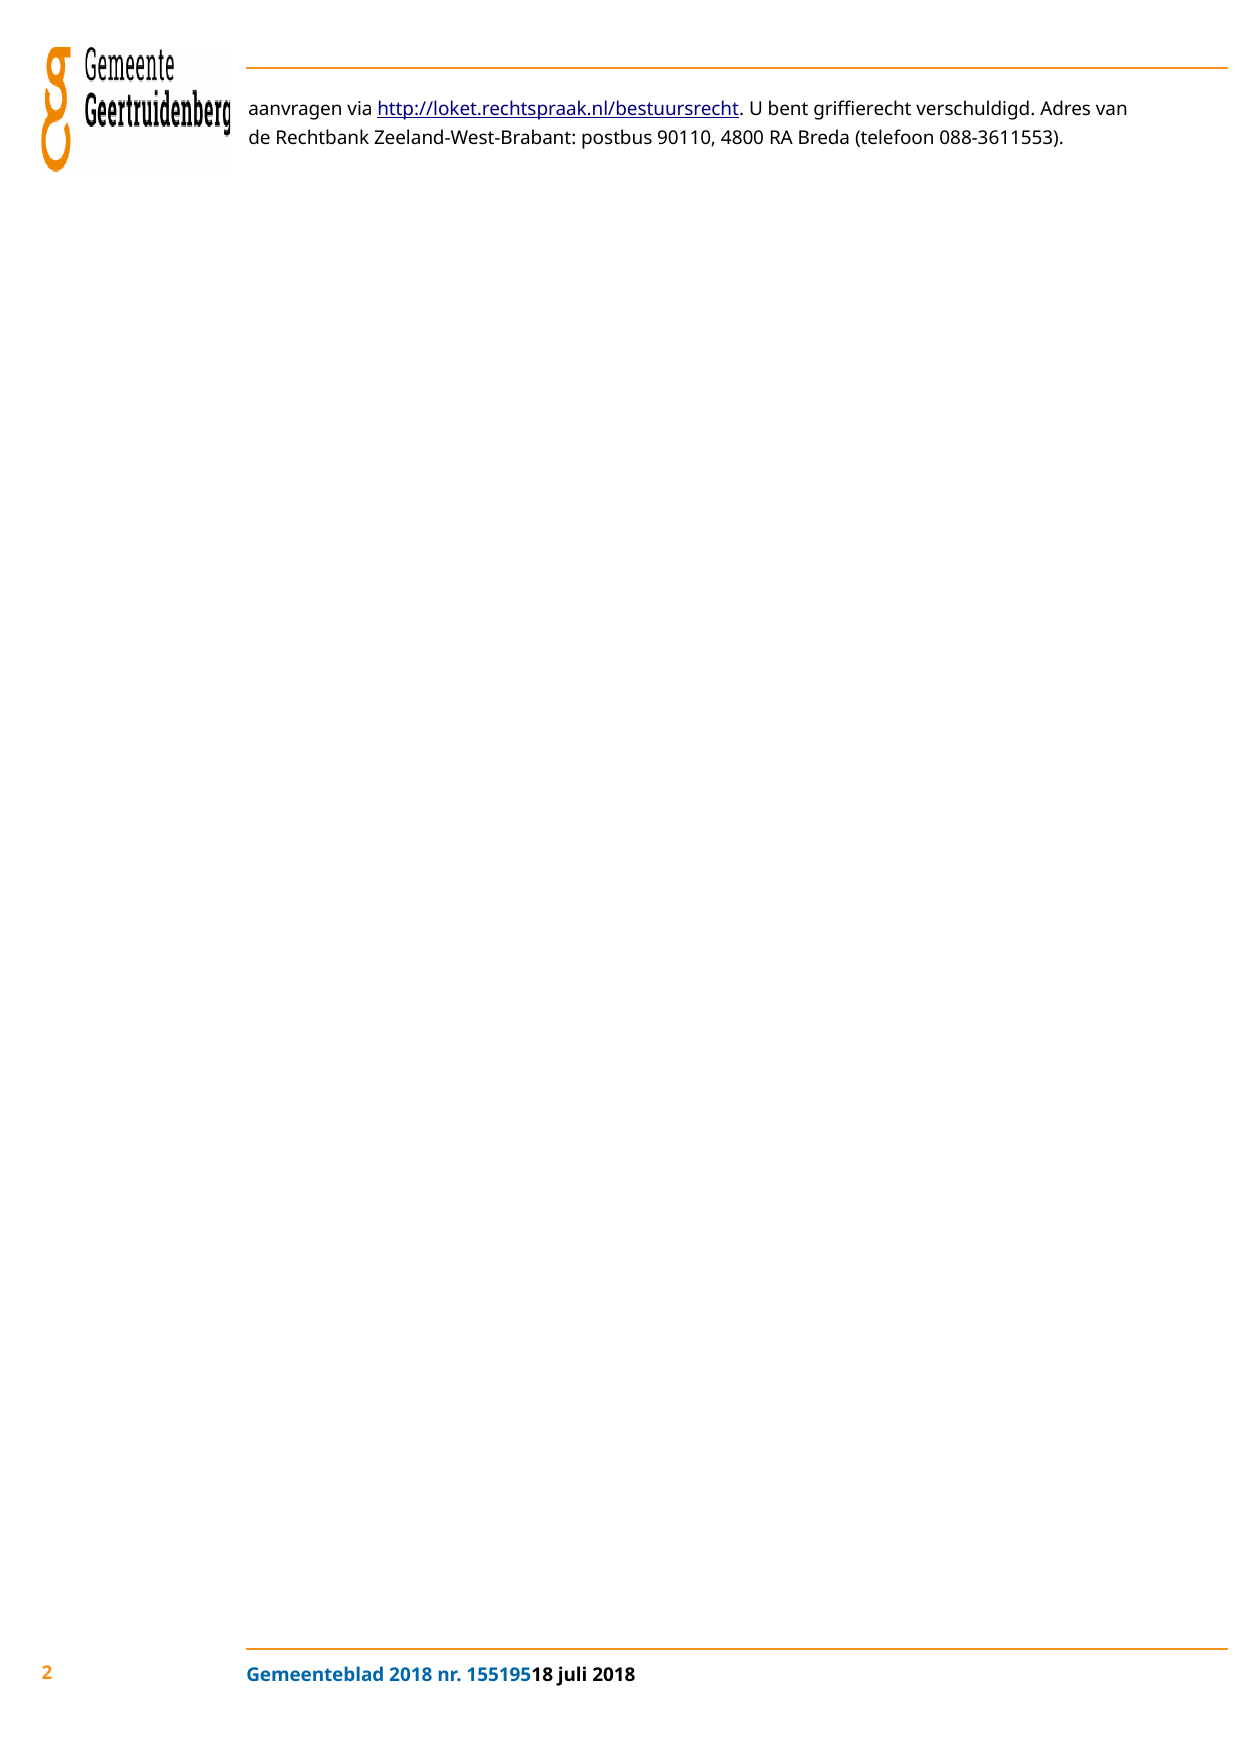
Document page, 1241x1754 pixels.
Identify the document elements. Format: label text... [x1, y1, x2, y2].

text aanvragen via http://loket.rechtspraak.nl/bestuursrecht. U bent griffierecht verschuldigd. Adres van de Rechtbank Zeeland-West-Brabant: postbus 90110, 4800 RA Breda (telefoon 088-3611553). [248, 95, 1152, 150]
picture [41, 47, 231, 172]
